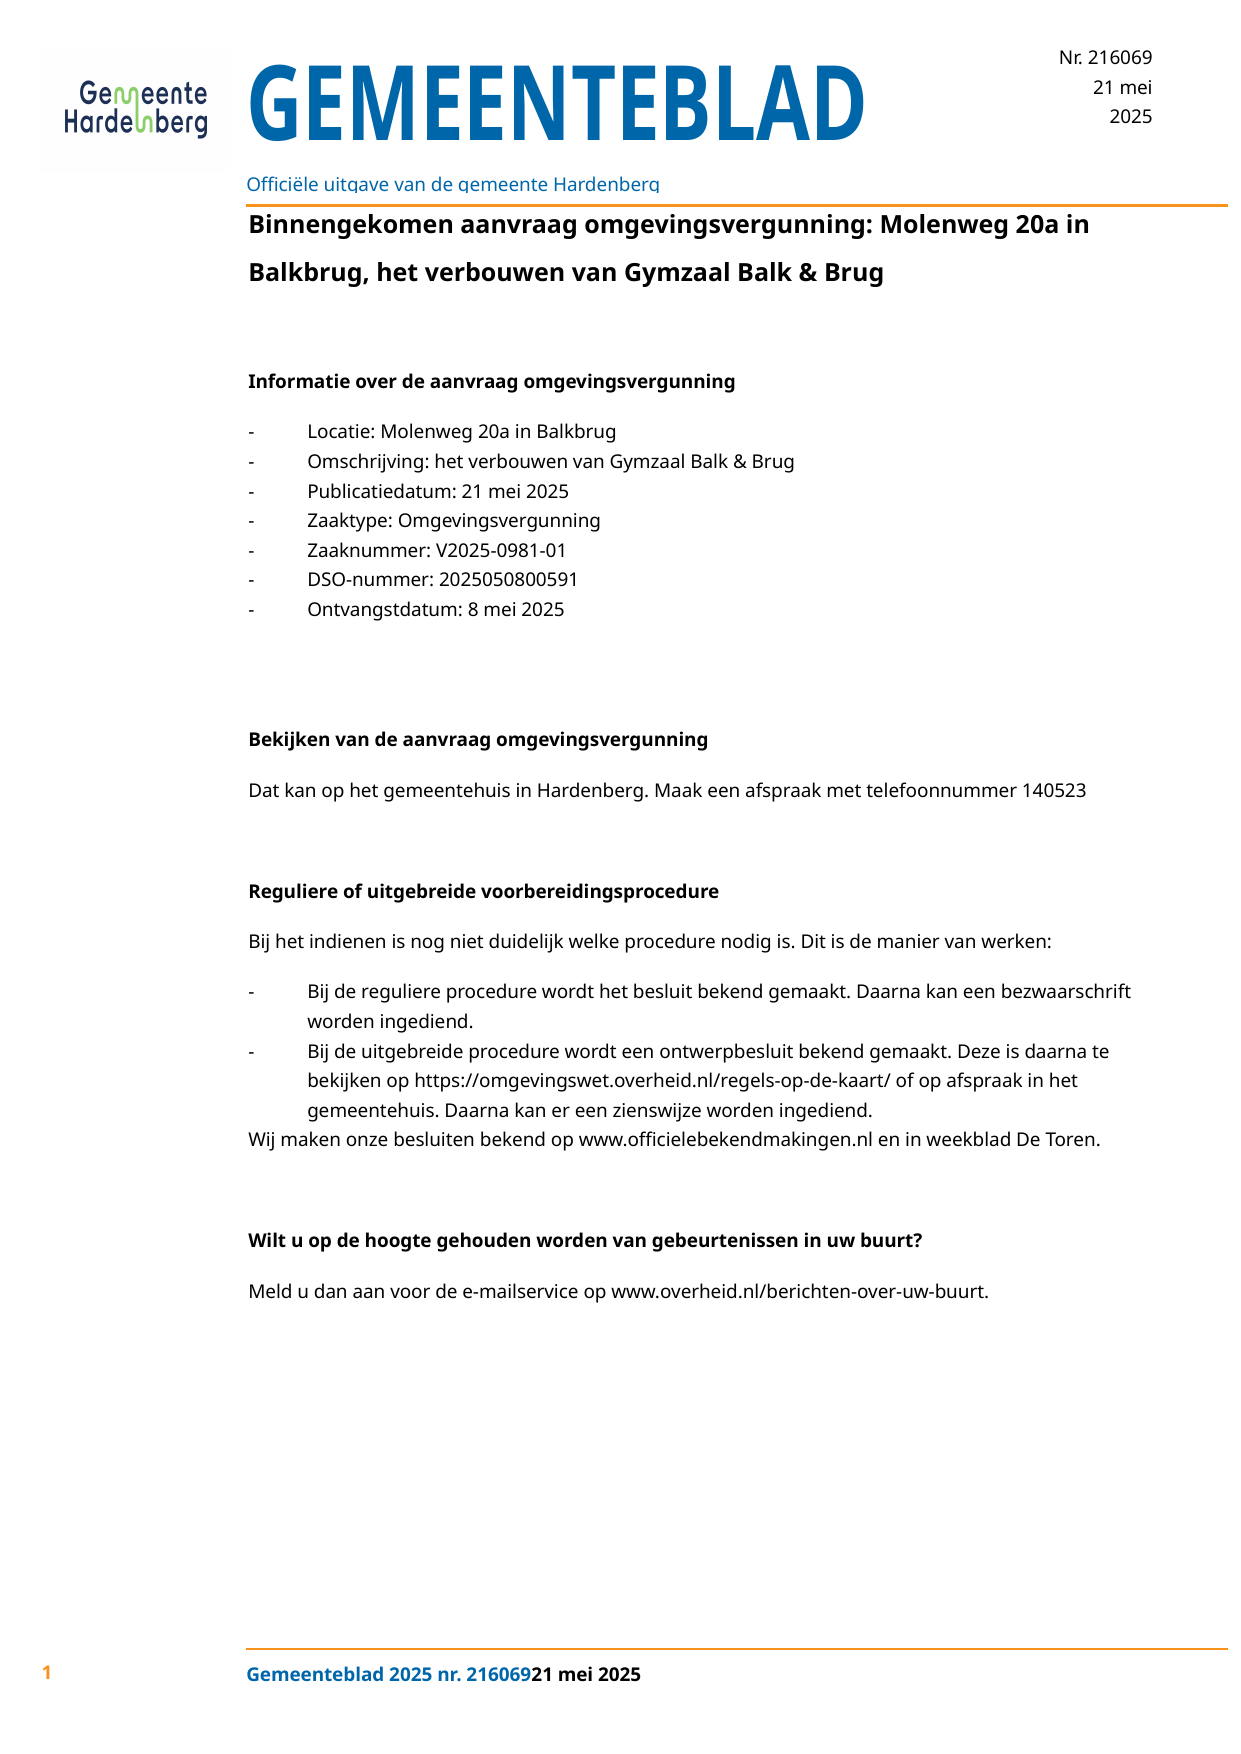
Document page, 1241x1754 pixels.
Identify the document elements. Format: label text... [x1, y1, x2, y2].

text Informatie over de aanvraag omgevingsvergunning [248, 368, 1152, 394]
text Bekijken van de aanvraag omgevingsvergunning [248, 727, 1152, 752]
list Bij de reguliere procedure wordt het besluit bekend gemaakt. Daarna kan een bezwaarschrift worden ingediend. [248, 979, 1152, 1034]
list Publicatiedatum: 21 mei 2025 [248, 478, 1152, 504]
list Omschrijving: het verbouwen van Gymzaal Balk & Brug [248, 448, 1152, 474]
list DSO-nummer: 2025050800591 [248, 567, 1152, 592]
picture [41, 47, 231, 172]
text Reguliere of uitgebreide voorbereidingsprocedure [248, 878, 1152, 904]
list Ontvangstdatum: 8 mei 2025 [248, 596, 1152, 622]
text Wilt u op de hoogte gehouden worden van gebeurtenissen in uw buurt? [248, 1227, 1152, 1253]
list Zaaknummer: V2025-0981-01 [248, 537, 1152, 563]
text Binnengekomen aanvraag omgevingsvergunning: Molenweg 20a in Balkbrug, het verbouwen van Gymzaal Balk & Brug [248, 207, 1152, 288]
text Dat kan op het gemeentehuis in Hardenberg. Maak een afspraak met telefoonnummer 140523 [248, 777, 1152, 803]
text Meld u dan aan voor de e-mailservice op www.overheid.nl/berichten-over-uw-buurt. [248, 1278, 1152, 1304]
list Bij de uitgebreide procedure wordt een ontwerpbesluit bekend gemaakt. Deze is daarna te bekijken op https://omgevingswet.overheid.nl/regels-op-de-kaart/ of op afspraak in het gemeentehuis. Daarna kan er een zienswijze worden ingediend. [248, 1038, 1152, 1123]
text Bij het indienen is nog niet duidelijk welke procedure nodig is. Dit is de manier van werken: [248, 928, 1152, 954]
list Locatie: Molenweg 20a in Balkbrug [248, 419, 1152, 444]
list Zaaktype: Omgevingsvergunning [248, 507, 1152, 533]
text Wij maken onze besluiten bekend op www.officielebekendmakingen.nl en in weekblad De Toren. [248, 1127, 1152, 1152]
